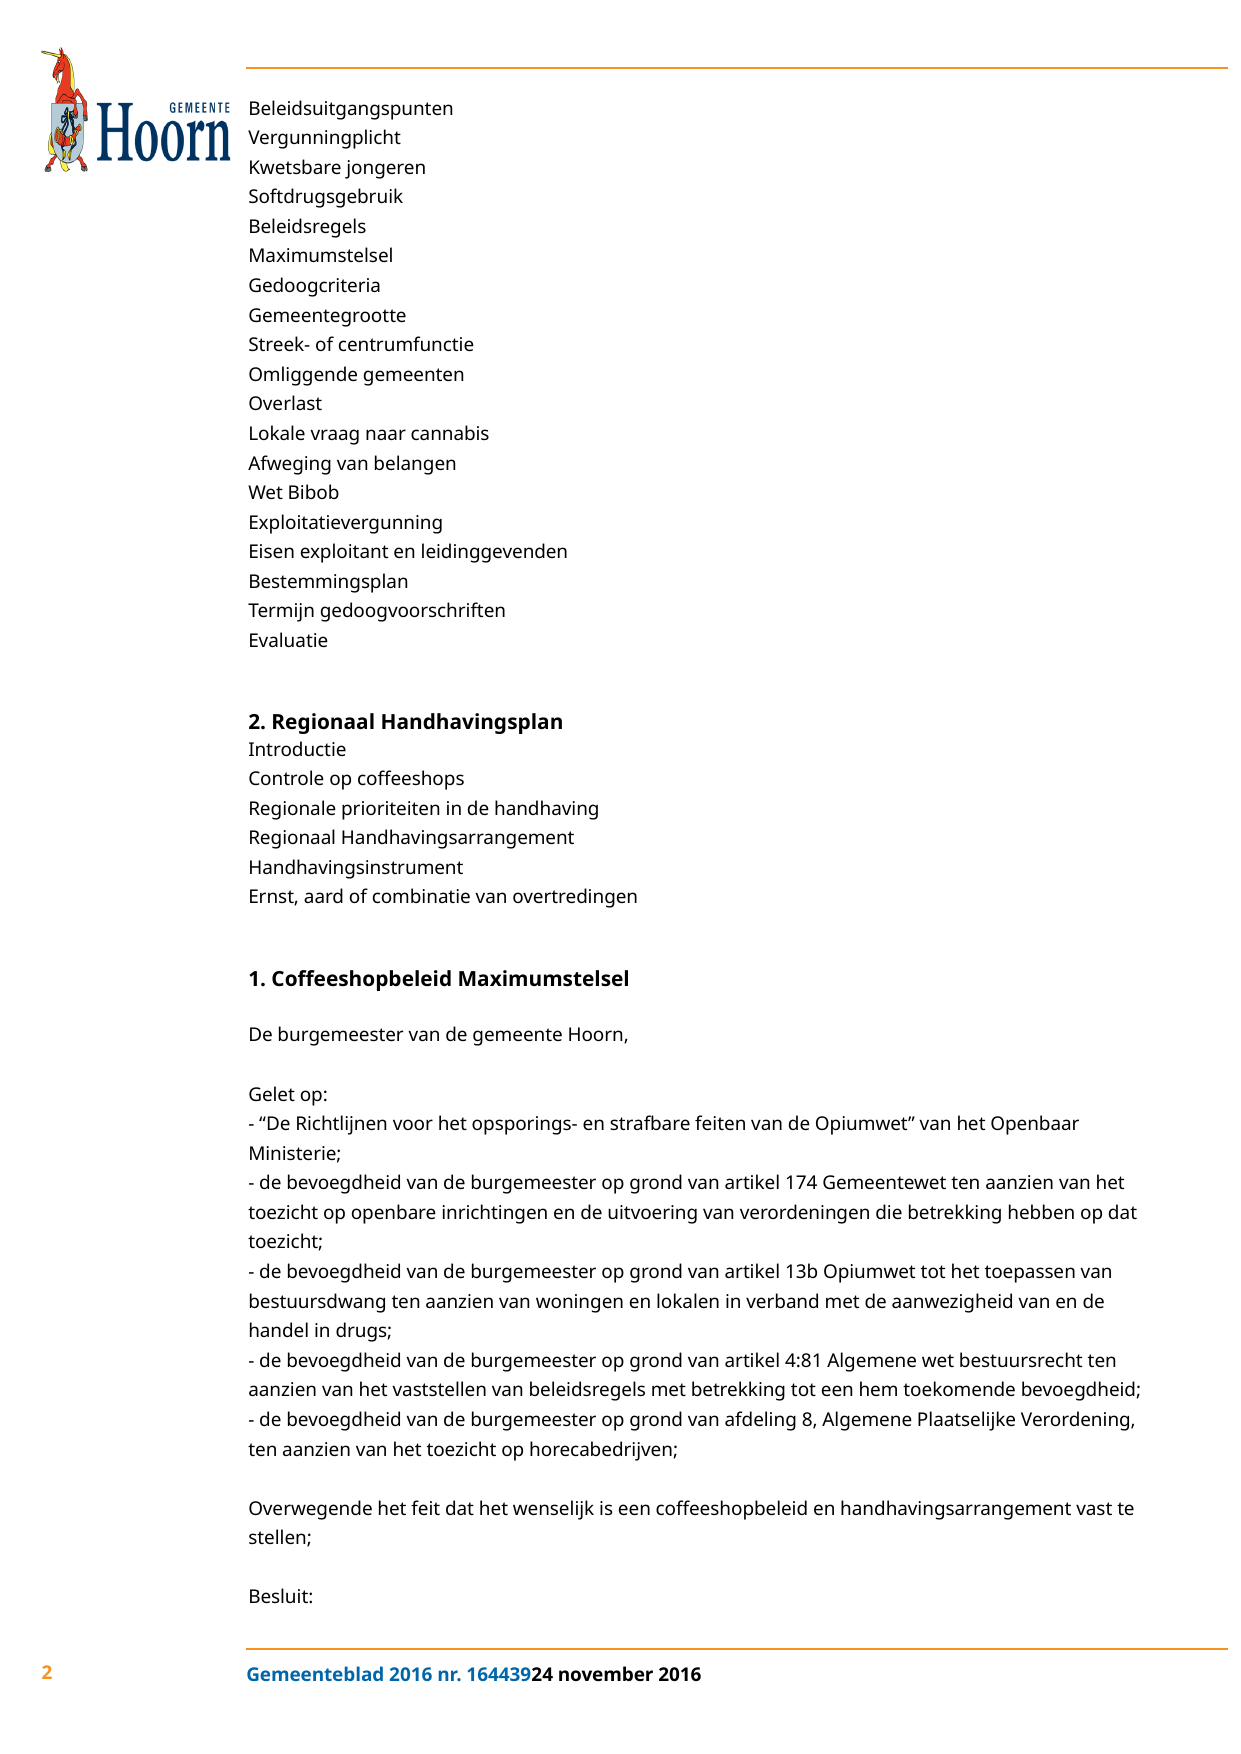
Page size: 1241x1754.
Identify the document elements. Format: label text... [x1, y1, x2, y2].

text Vergunningplicht [248, 124, 1152, 150]
text Omliggende gemeenten [248, 361, 1152, 387]
text - “De Richtlijnen voor het opsporings- en strafbare feiten van de Opiumwet” van het Openbaar Ministerie; [248, 1110, 1152, 1166]
text Softdrugsgebruik [248, 183, 1152, 209]
text Eisen exploitant en leidinggevenden [248, 538, 1152, 564]
text - de bevoegdheid van de burgemeester op grond van artikel 174 Gemeentewet ten aanzien van het toezicht op openbare inrichtingen en de uitvoering van verordeningen die betrekking hebben op dat toezicht; [248, 1169, 1152, 1254]
text Bestemmingsplan [248, 568, 1152, 594]
text Wet Bibob [248, 479, 1152, 505]
text Gedoogcriteria [248, 272, 1152, 298]
text Overlast [248, 391, 1152, 416]
text Exploitatievergunning [248, 509, 1152, 535]
text Regionale prioriteiten in de handhaving [248, 795, 1152, 821]
text - de bevoegdheid van de burgemeester op grond van artikel 13b Opiumwet tot het toepassen van bestuursdwang ten aanzien van woningen en lokalen in verband met de aanwezigheid van en de handel in drugs; [248, 1258, 1152, 1343]
picture [41, 47, 231, 172]
text Regionaal Handhavingsarrangement [248, 824, 1152, 850]
text Introductie [248, 736, 1152, 761]
text De burgemeester van de gemeente Hoorn, [248, 1022, 1152, 1047]
text Gemeentegrootte [248, 302, 1152, 328]
text Controle op coffeeshops [248, 765, 1152, 791]
text Beleidsregels [248, 213, 1152, 239]
text Streek- of centrumfunctie [248, 331, 1152, 357]
text Lokale vraag naar cannabis [248, 420, 1152, 446]
text Kwetsbare jongeren [248, 154, 1152, 180]
text 2. Regionaal Handhavingsplan [248, 707, 1152, 736]
text Ernst, aard of combinatie van overtredingen [248, 884, 1152, 909]
text Handhavingsinstrument [248, 854, 1152, 880]
text Overwegende het feit dat het wenselijk is een coffeeshopbeleid en handhavingsarrangement vast te stellen; [248, 1495, 1152, 1550]
text Maximumstelsel [248, 243, 1152, 268]
text 1. Coffeeshopbeleid Maximumstelsel [248, 964, 1152, 992]
text - de bevoegdheid van de burgemeester op grond van afdeling 8, Algemene Plaatselijke Verordening, ten aanzien van het toezicht op horecabedrijven; [248, 1406, 1152, 1462]
text Evaluatie [248, 627, 1152, 653]
text Afweging van belangen [248, 450, 1152, 476]
text Gelet op: [248, 1081, 1152, 1107]
text Beleidsuitgangspunten [248, 95, 1152, 121]
text Besluit: [248, 1584, 1152, 1609]
text - de bevoegdheid van de burgemeester op grond van artikel 4:81 Algemene wet bestuursrecht ten aanzien van het vaststellen van beleidsregels met betrekking tot een hem toekomende bevoegdheid; [248, 1347, 1152, 1402]
text Termijn gedoogvoorschriften [248, 598, 1152, 623]
